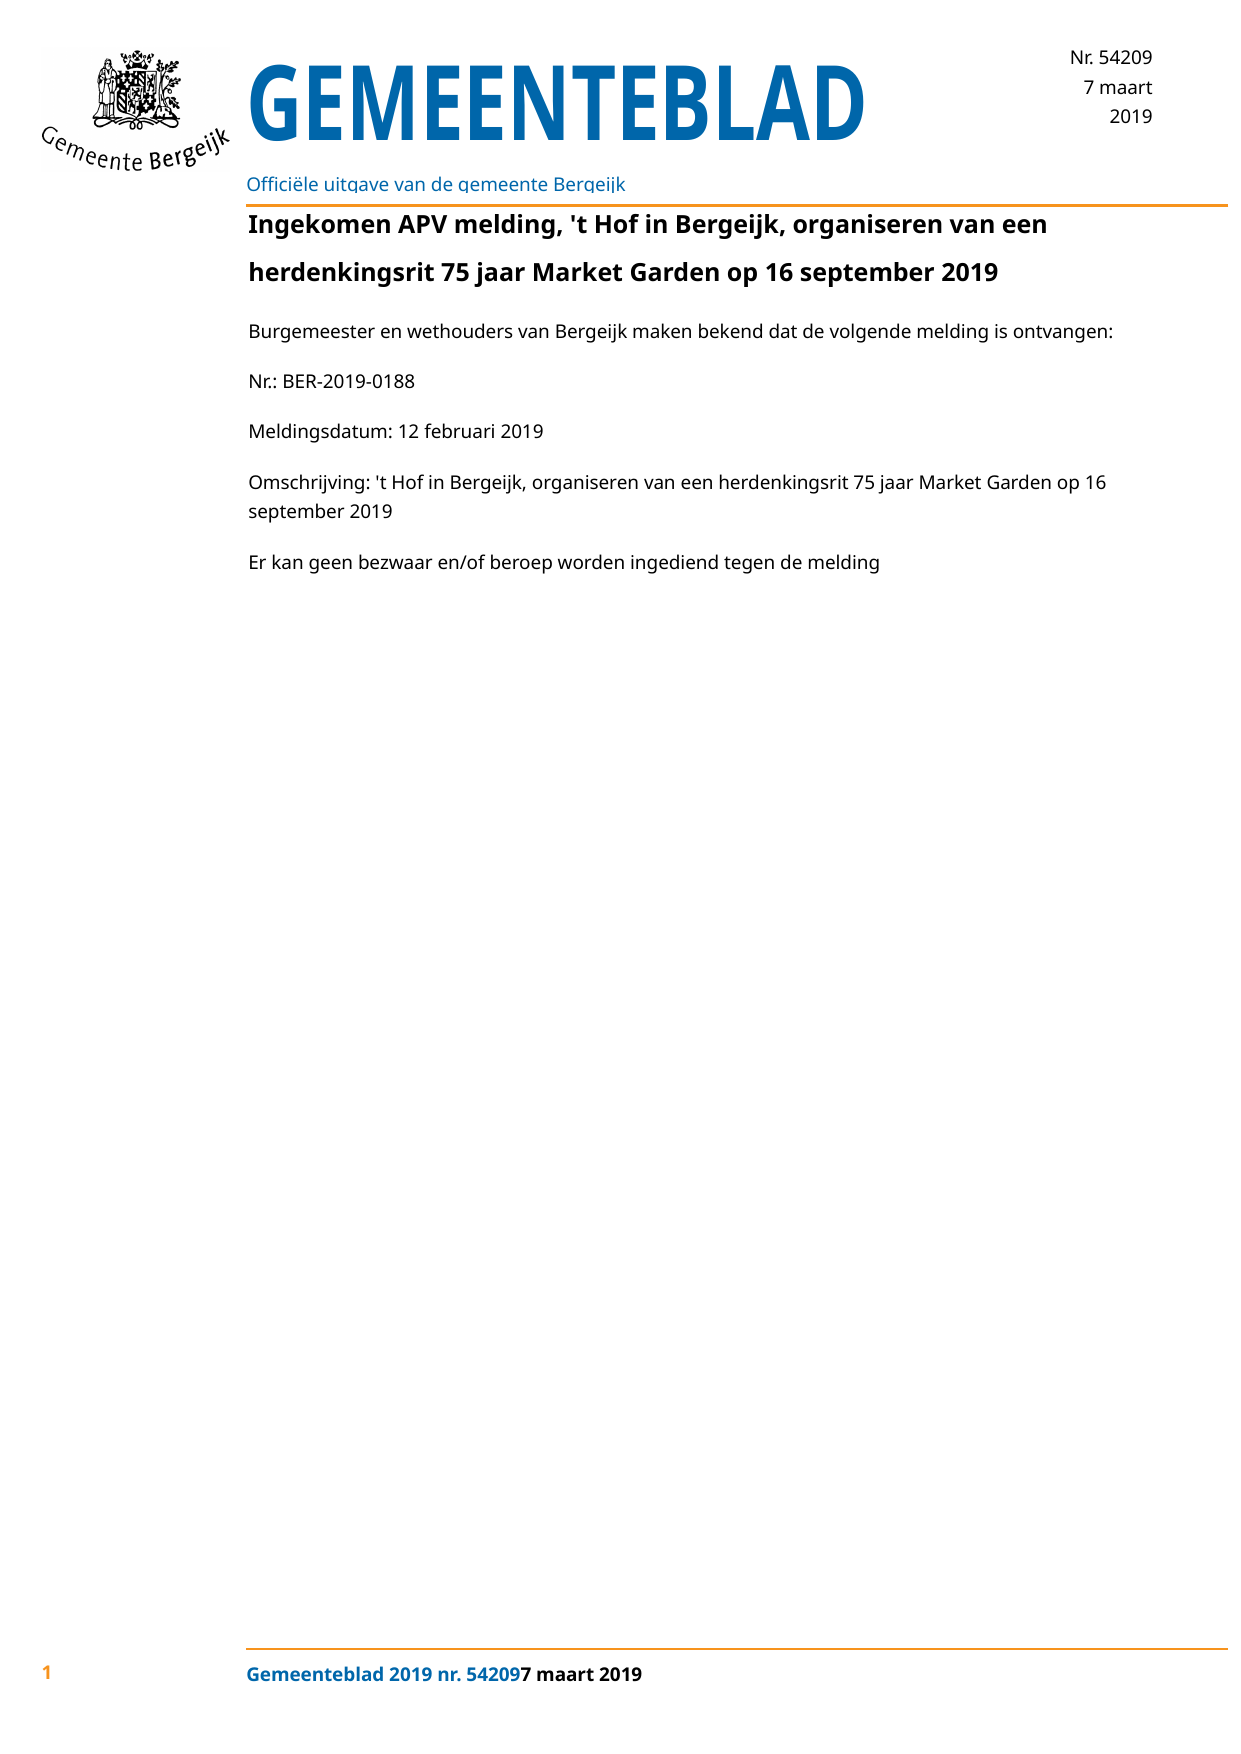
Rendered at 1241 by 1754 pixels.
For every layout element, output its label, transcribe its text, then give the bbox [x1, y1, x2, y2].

text Meldingsdatum: 12 februari 2019 [248, 419, 1152, 444]
text Er kan geen bezwaar en/of beroep worden ingediend tegen de melding [248, 549, 1152, 575]
text Burgemeester en wethouders van Bergeijk maken bekend dat de volgende melding is ontvangen: [248, 318, 1152, 344]
text Nr.: BER-2019-0188 [248, 368, 1152, 394]
text Ingekomen APV melding, 't Hof in Bergeijk, organiseren van een herdenkingsrit 75 jaar Market Garden op 16 september 2019 [248, 207, 1152, 288]
text Omschrijving: 't Hof in Bergeijk, organiseren van een herdenkingsrit 75 jaar Market Garden op 16 september 2019 [248, 469, 1152, 524]
picture [41, 47, 231, 172]
